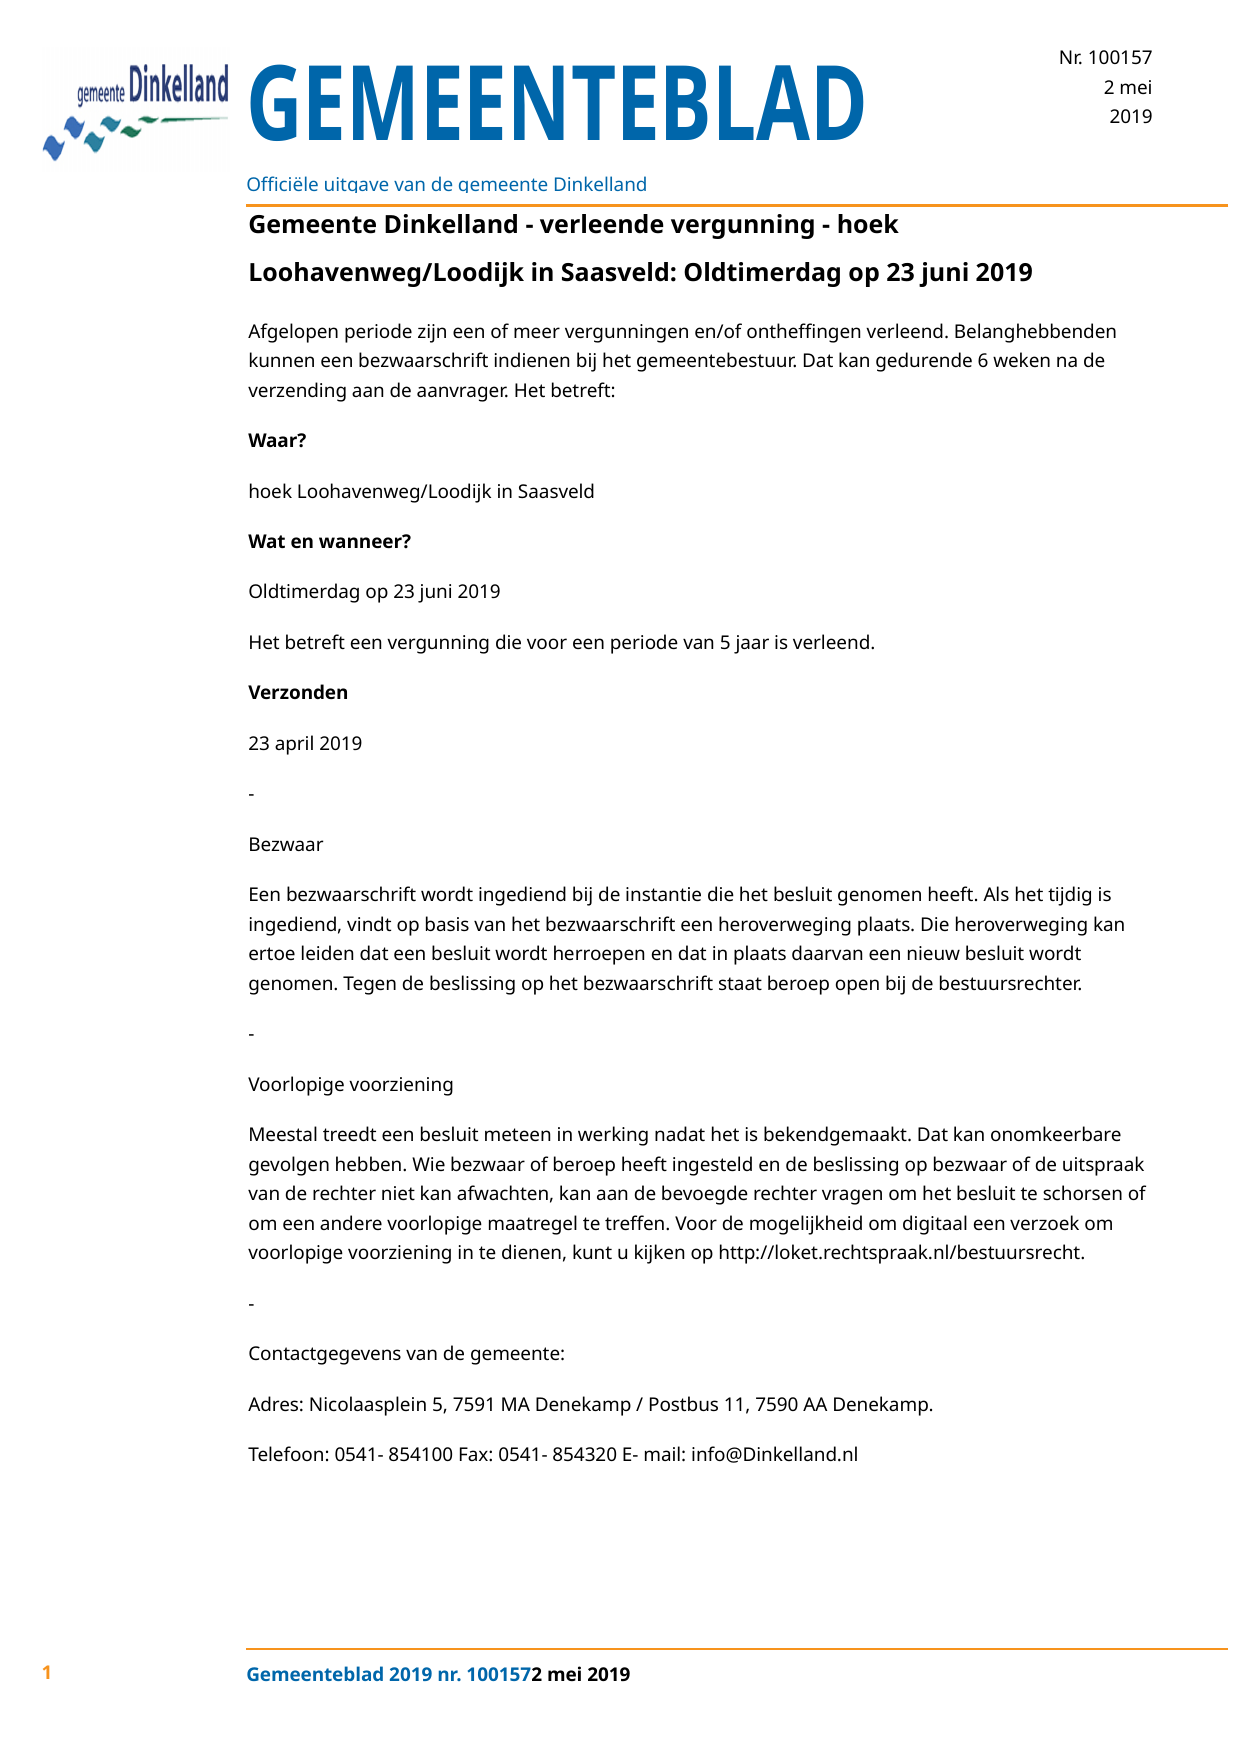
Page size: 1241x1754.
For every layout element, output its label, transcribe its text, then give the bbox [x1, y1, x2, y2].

text Telefoon: 0541- 854100 Fax: 0541- 854320 E- mail: info@Dinkelland.nl [248, 1441, 1152, 1467]
text Voorlopige voorziening [248, 1071, 1152, 1097]
text Verzonden [248, 679, 1152, 705]
text Wat en wanneer? [248, 528, 1152, 554]
text - [248, 780, 1152, 806]
text Meestal treedt een besluit meteen in werking nadat het is bekendgemaakt. Dat kan onomkeerbare gevolgen hebben. Wie bezwaar of beroep heeft ingesteld en de beslissing op bezwaar of de uitspraak van de rechter niet kan afwachten, kan aan de bevoegde rechter vragen om het besluit te schorsen of om een andere voorlopige maatregel te treffen. Voor de mogelijkheid om digitaal een verzoek om voorlopige voorziening in te dienen, kunt u kijken op http://loket.rechtspraak.nl/bestuursrecht. [248, 1121, 1152, 1265]
picture [41, 47, 231, 172]
text - [248, 1020, 1152, 1046]
text Een bezwaarschrift wordt ingediend bij de instantie die het besluit genomen heeft. Als het tijdig is ingediend, vindt op basis van het bezwaarschrift een heroverweging plaats. Die heroverweging kan ertoe leiden dat een besluit wordt herroepen en dat in plaats daarvan een nieuw besluit wordt genomen. Tegen de beslissing op het bezwaarschrift staat beroep open bij de bestuursrechter. [248, 881, 1152, 996]
text Het betreft een vergunning die voor een periode van 5 jaar is verleend. [248, 629, 1152, 655]
text Afgelopen periode zijn een of meer vergunningen en/of ontheffingen verleend. Belanghebbenden kunnen een bezwaarschrift indienen bij het gemeentebestuur. Dat kan gedurende 6 weken na de verzending aan de aanvrager. Het betreft: [248, 318, 1152, 403]
text 23 april 2019 [248, 730, 1152, 756]
text - [248, 1290, 1152, 1316]
text Contactgegevens van de gemeente: [248, 1340, 1152, 1366]
text Gemeente Dinkelland - verleende vergunning - hoek Loohavenweg/Loodijk in Saasveld: Oldtimerdag op 23 juni 2019 [248, 207, 1152, 288]
text Waar? [248, 427, 1152, 453]
text Oldtimerdag op 23 juni 2019 [248, 579, 1152, 604]
text Bezwaar [248, 831, 1152, 857]
text Adres: Nicolaasplein 5, 7591 MA Denekamp / Postbus 11, 7590 AA Denekamp. [248, 1391, 1152, 1417]
text hoek Loohavenweg/Loodijk in Saasveld [248, 478, 1152, 504]
